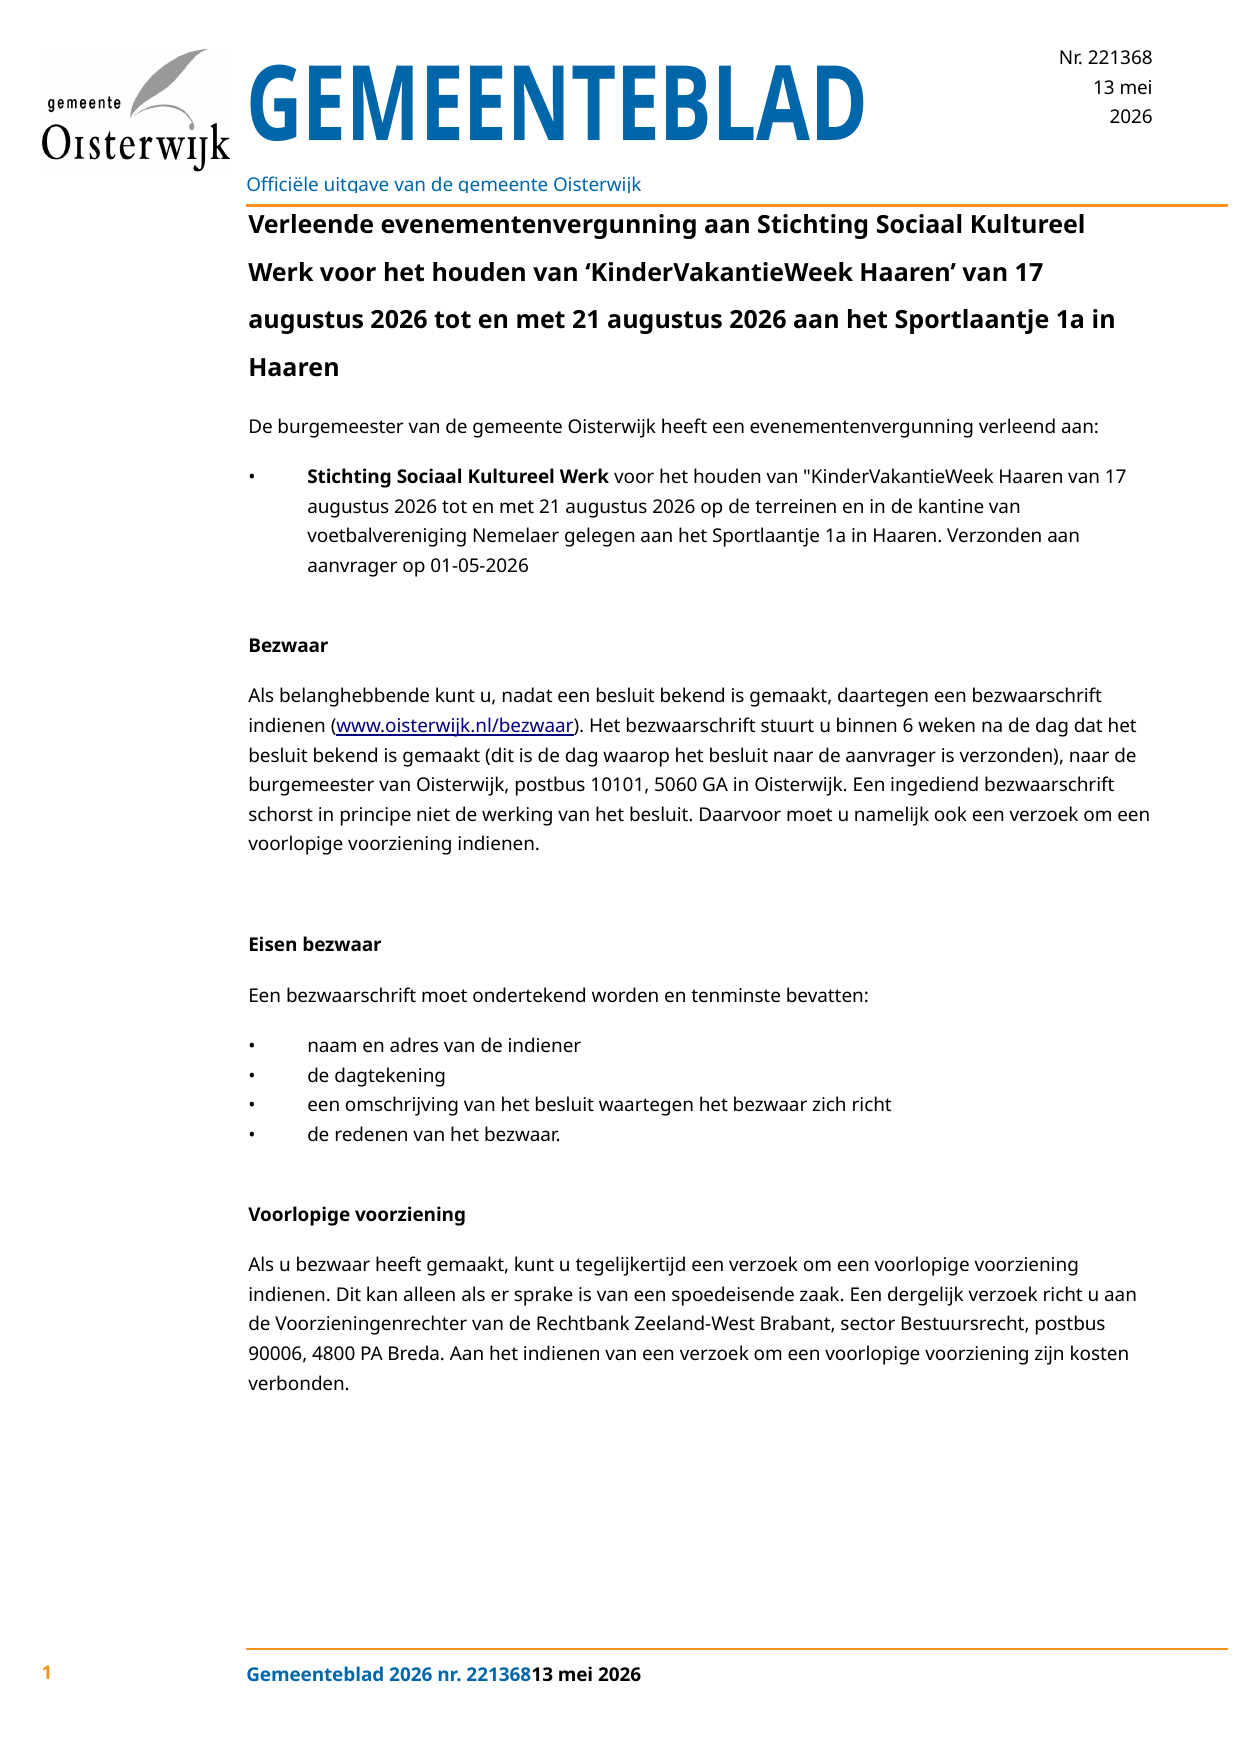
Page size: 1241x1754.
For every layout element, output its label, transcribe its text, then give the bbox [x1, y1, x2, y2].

list de dagtekening [248, 1062, 1152, 1088]
text Eisen bezwaar [248, 931, 1152, 957]
picture [41, 47, 231, 172]
text Als belanghebbende kunt u, nadat een besluit bekend is gemaakt, daartegen een bezwaarschrift indienen (www.oisterwijk.nl/bezwaar). Het bezwaarschrift stuurt u binnen 6 weken na de dag dat het besluit bekend is gemaakt (dit is de dag waarop het besluit naar de aanvrager is verzonden), naar de burgemeester van Oisterwijk, postbus 10101, 5060 GA in Oisterwijk. Een ingediend bezwaarschrift schorst in principe niet de werking van het besluit. Daarvoor moet u namelijk ook een verzoek om een voorlopige voorziening indienen. [248, 683, 1152, 856]
text De burgemeester van de gemeente Oisterwijk heeft een evenementenvergunning verleend aan: [248, 413, 1152, 439]
list een omschrijving van het besluit waartegen het bezwaar zich richt [248, 1091, 1152, 1117]
text Bezwaar [248, 632, 1152, 658]
text Verleende evenementenvergunning aan Stichting Sociaal Kultureel Werk voor het houden van ‘KinderVakantieWeek Haaren’ van 17 augustus 2026 tot en met 21 augustus 2026 aan het Sportlaantje 1a in Haaren [248, 207, 1152, 384]
list Stichting Sociaal Kultureel Werk voor het houden van "KinderVakantieWeek Haaren van 17 augustus 2026 tot en met 21 augustus 2026 op de terreinen en in de kantine van voetbalvereniging Nemelaer gelegen aan het Sportlaantje 1a in Haaren. Verzonden aan aanvrager op 01-05-2026 [248, 463, 1152, 578]
text Als u bezwaar heeft gemaakt, kunt u tegelijkertijd een verzoek om een voorlopige voorziening indienen. Dit kan alleen als er sprake is van een spoedeisende zaak. Een dergelijk verzoek richt u aan de Voorzieningenrechter van de Rechtbank Zeeland-West Brabant, sector Bestuursrecht, postbus 90006, 4800 PA Breda. Aan het indienen van een verzoek om een voorlopige voorziening zijn kosten verbonden. [248, 1251, 1152, 1396]
list naam en adres van de indiener [248, 1032, 1152, 1058]
text Voorlopige voorziening [248, 1201, 1152, 1227]
list de redenen van het bezwaar. [248, 1121, 1152, 1147]
text Een bezwaarschrift moet ondertekend worden en tenminste bevatten: [248, 982, 1152, 1008]
